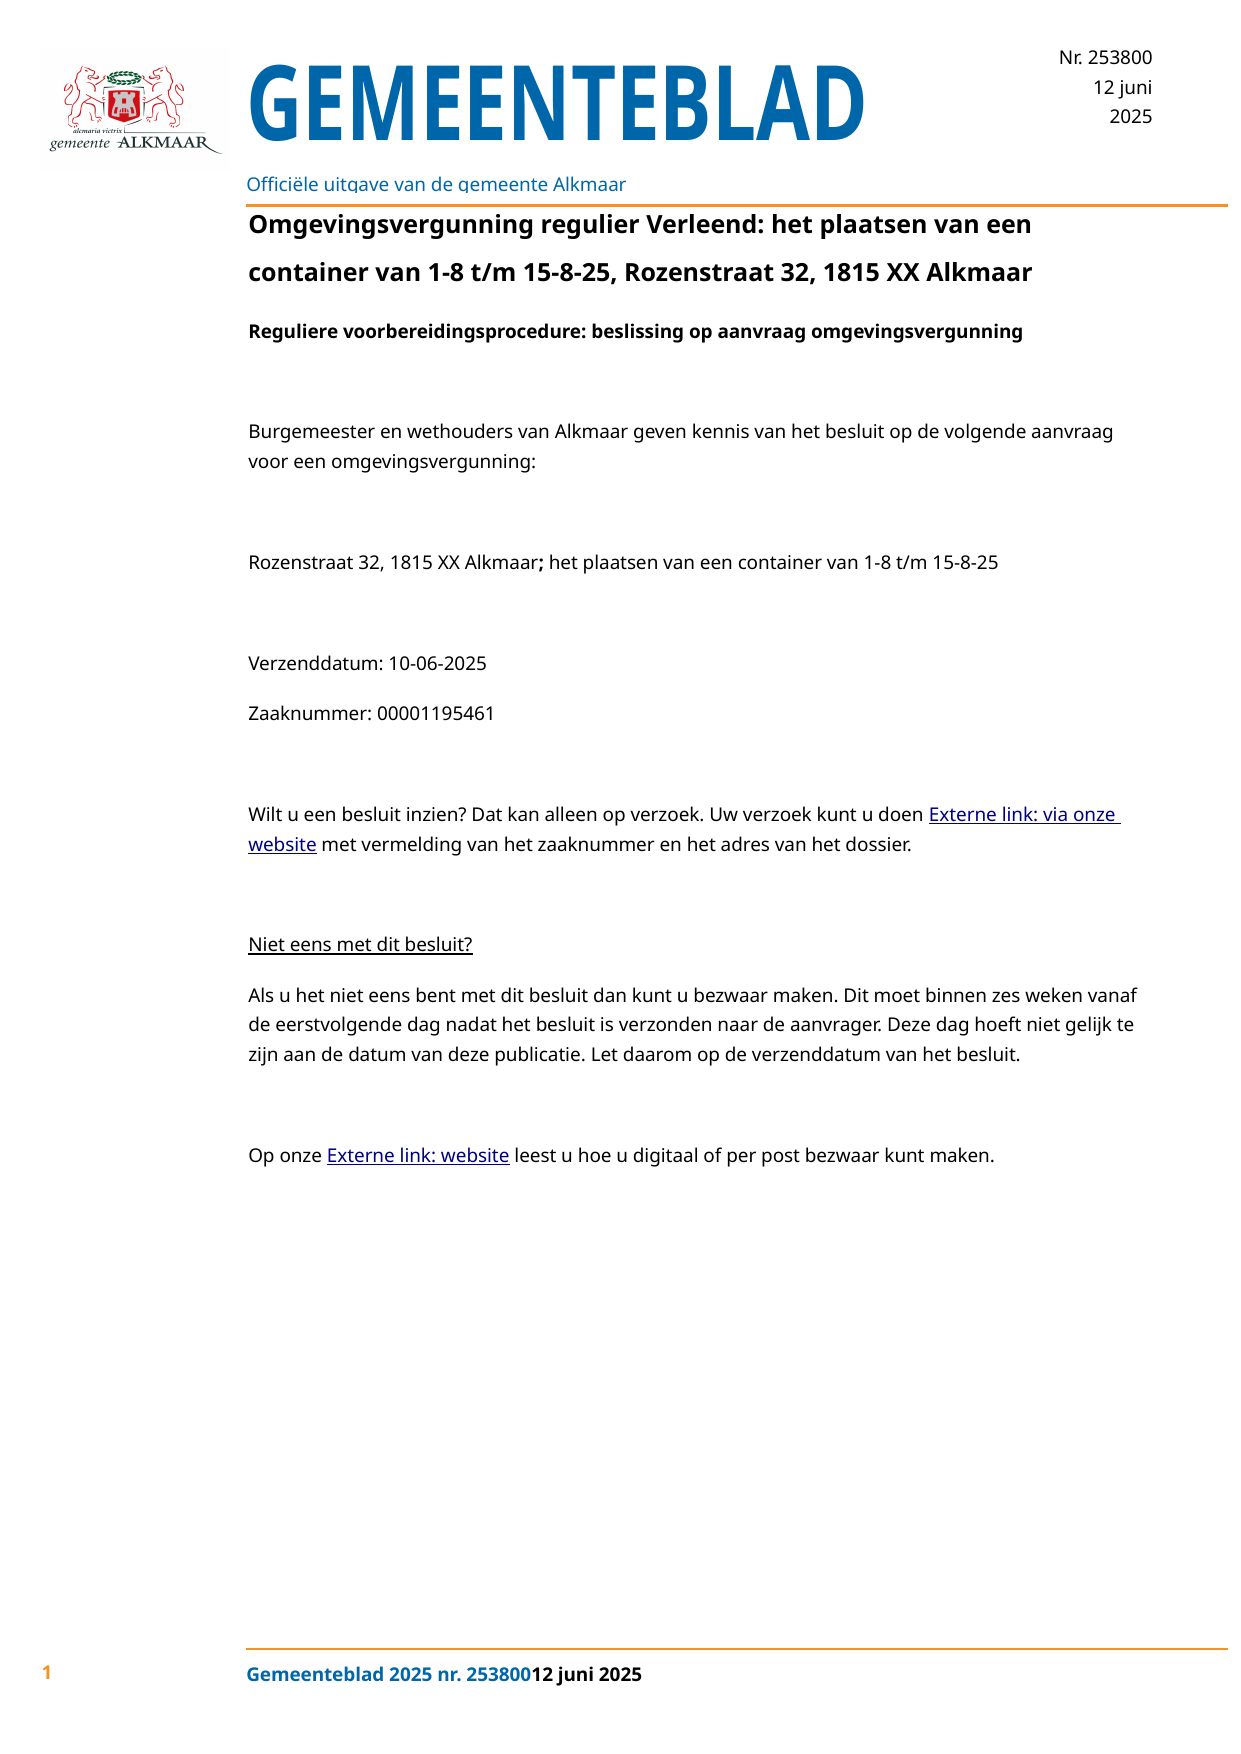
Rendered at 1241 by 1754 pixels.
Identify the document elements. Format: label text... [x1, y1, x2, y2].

text Reguliere voorbereidingsprocedure: beslissing op aanvraag omgevingsvergunning [248, 318, 1152, 344]
text Als u het niet eens bent met dit besluit dan kunt u bezwaar maken. Dit moet binnen zes weken vanaf de eerstvolgende dag nadat het besluit is verzonden naar de aanvrager. Deze dag hoeft niet gelijk te zijn aan de datum van deze publicatie. Let daarom op de verzenddatum van het besluit. [248, 982, 1152, 1067]
text Verzenddatum: 10-06-2025 [248, 650, 1152, 676]
text Omgevingsvergunning regulier Verleend: het plaatsen van een container van 1-8 t/m 15-8-25, Rozenstraat 32, 1815 XX Alkmaar [248, 207, 1152, 288]
picture [41, 47, 231, 172]
text Wilt u een besluit inzien? Dat kan alleen op verzoek. Uw verzoek kunt u doen Externe link: via onze website met vermelding van het zaaknummer en het adres van het dossier. [248, 801, 1152, 857]
text Niet eens met dit besluit? [248, 932, 1152, 957]
text Rozenstraat 32, 1815 XX Alkmaar; het plaatsen van een container van 1-8 t/m 15-8-25 [248, 549, 1152, 575]
text Op onze Externe link: website leest u hoe u digitaal of per post bezwaar kunt maken. [248, 1142, 1152, 1168]
text Burgemeester en wethouders van Alkmaar geven kennis van het besluit op de volgende aanvraag voor een omgevingsvergunning: [248, 419, 1152, 474]
text Zaaknummer: 00001195461 [248, 700, 1152, 726]
